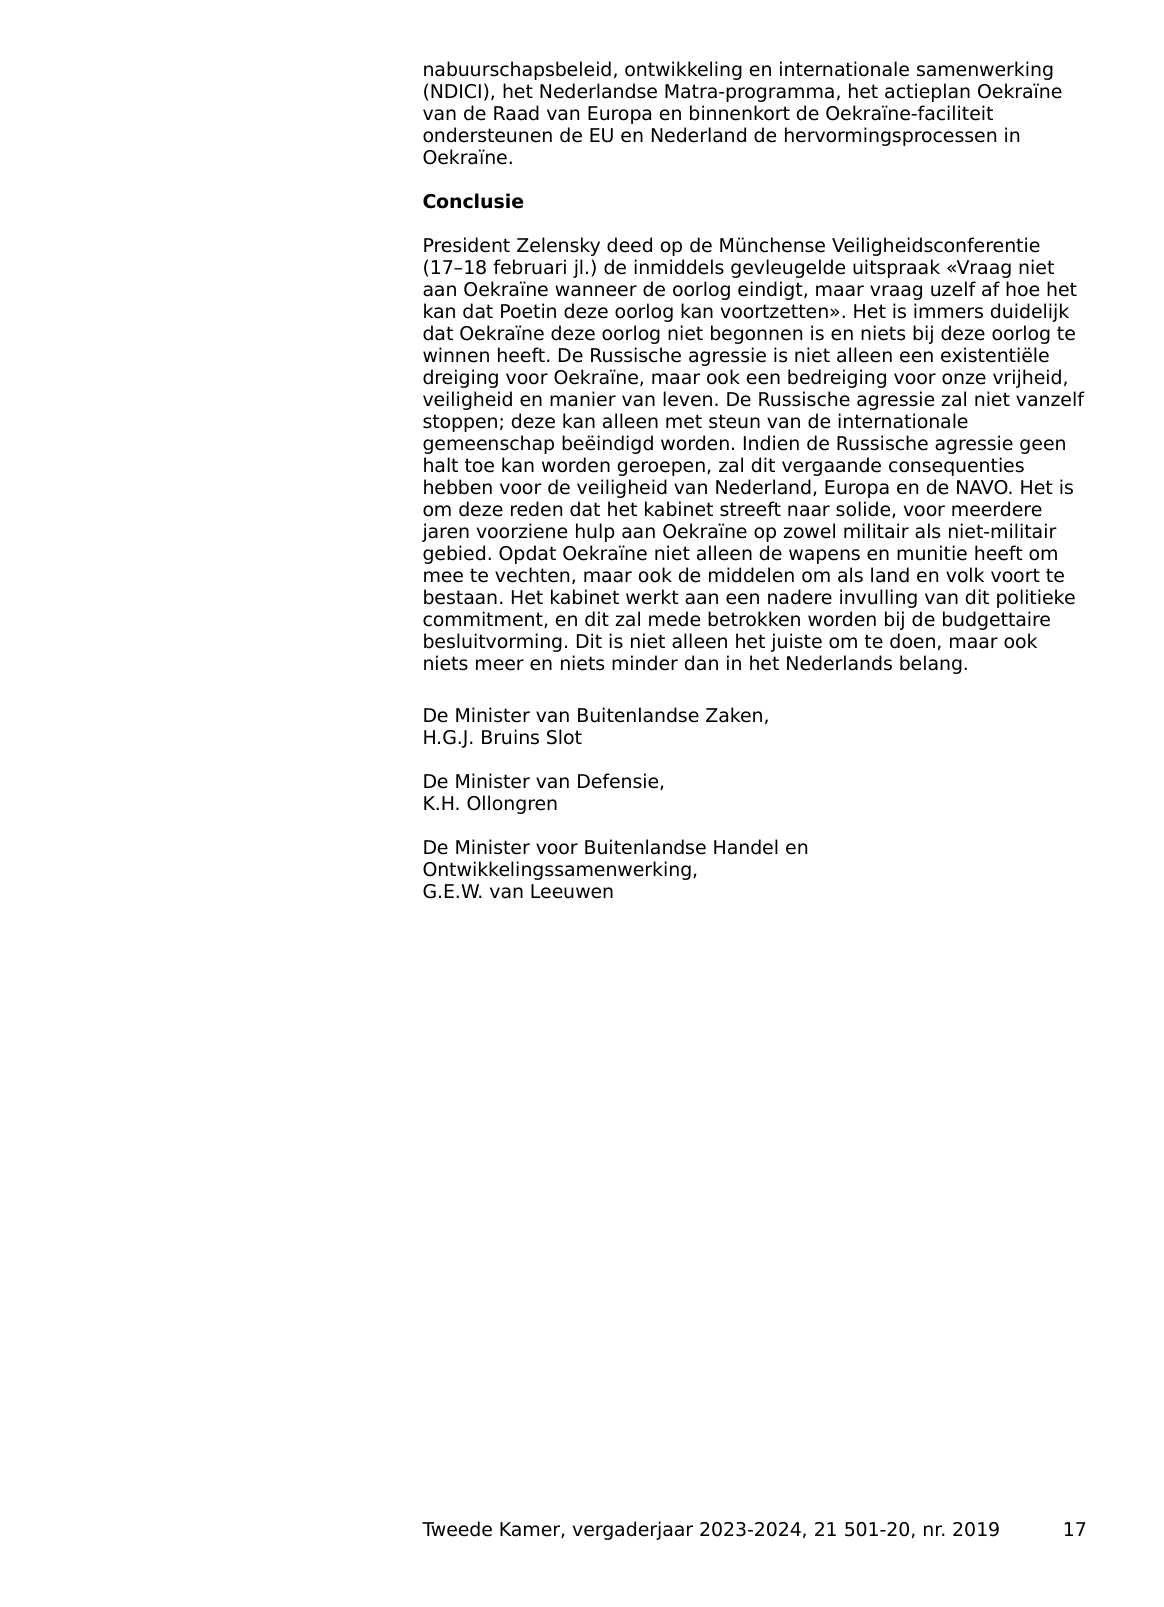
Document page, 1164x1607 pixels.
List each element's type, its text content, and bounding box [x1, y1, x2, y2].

text nabuurschapsbeleid, ontwikkeling en internationale samenwerking (NDICI), het Nederlandse Matra-programma, het actieplan Oekraïne van de Raad van Europa en binnenkort de Oekraïne-faciliteit ondersteunen de EU en Nederland de hervormingsprocessen in Oekraïne. [422, 59, 1087, 169]
text De Minister van Buitenlandse Zaken, H.G.J. Bruins Slot [422, 705, 1087, 749]
text President Zelensky deed op de Münchense Veiligheidsconferentie (17–18 februari jl.) de inmiddels gevleugelde uitspraak «Vraag niet aan Oekraïne wanneer de oorlog eindigt, maar vraag uzelf af hoe het kan dat Poetin deze oorlog kan voortzetten». Het is immers duidelijk dat Oekraïne deze oorlog niet begonnen is en niets bij deze oorlog te winnen heeft. De Russische agressie is niet alleen een existentiële dreiging voor Oekraïne, maar ook een bedreiging voor onze vrijheid, veiligheid en manier van leven. De Russische agressie zal niet vanzelf stoppen; deze kan alleen met steun van de internationale gemeenschap beëindigd worden. Indien de Russische agressie geen halt toe kan worden geroepen, zal dit vergaande consequenties hebben voor de veiligheid van Nederland, Europa en de NAVO. Het is om deze reden dat het kabinet streeft naar solide, voor meerdere jaren voorziene hulp aan Oekraïne op zowel militair als niet-militair gebied. Opdat Oekraïne niet alleen de wapens en munitie heeft om mee te vechten, maar ook de middelen om als land en volk voort te bestaan. Het kabinet werkt aan een nadere invulling van dit politieke commitment, en dit zal mede betrokken worden bij de budgettaire besluitvorming. Dit is niet alleen het juiste om te doen, maar ook niets meer en niets minder dan in het Nederlands belang. [422, 235, 1087, 675]
subtitle Conclusie [422, 191, 1087, 213]
text De Minister van Defensie, K.H. Ollongren [422, 771, 1087, 815]
text De Minister voor Buitenlandse Handel en Ontwikkelingssamenwerking, G.E.W. van Leeuwen [422, 837, 1087, 903]
